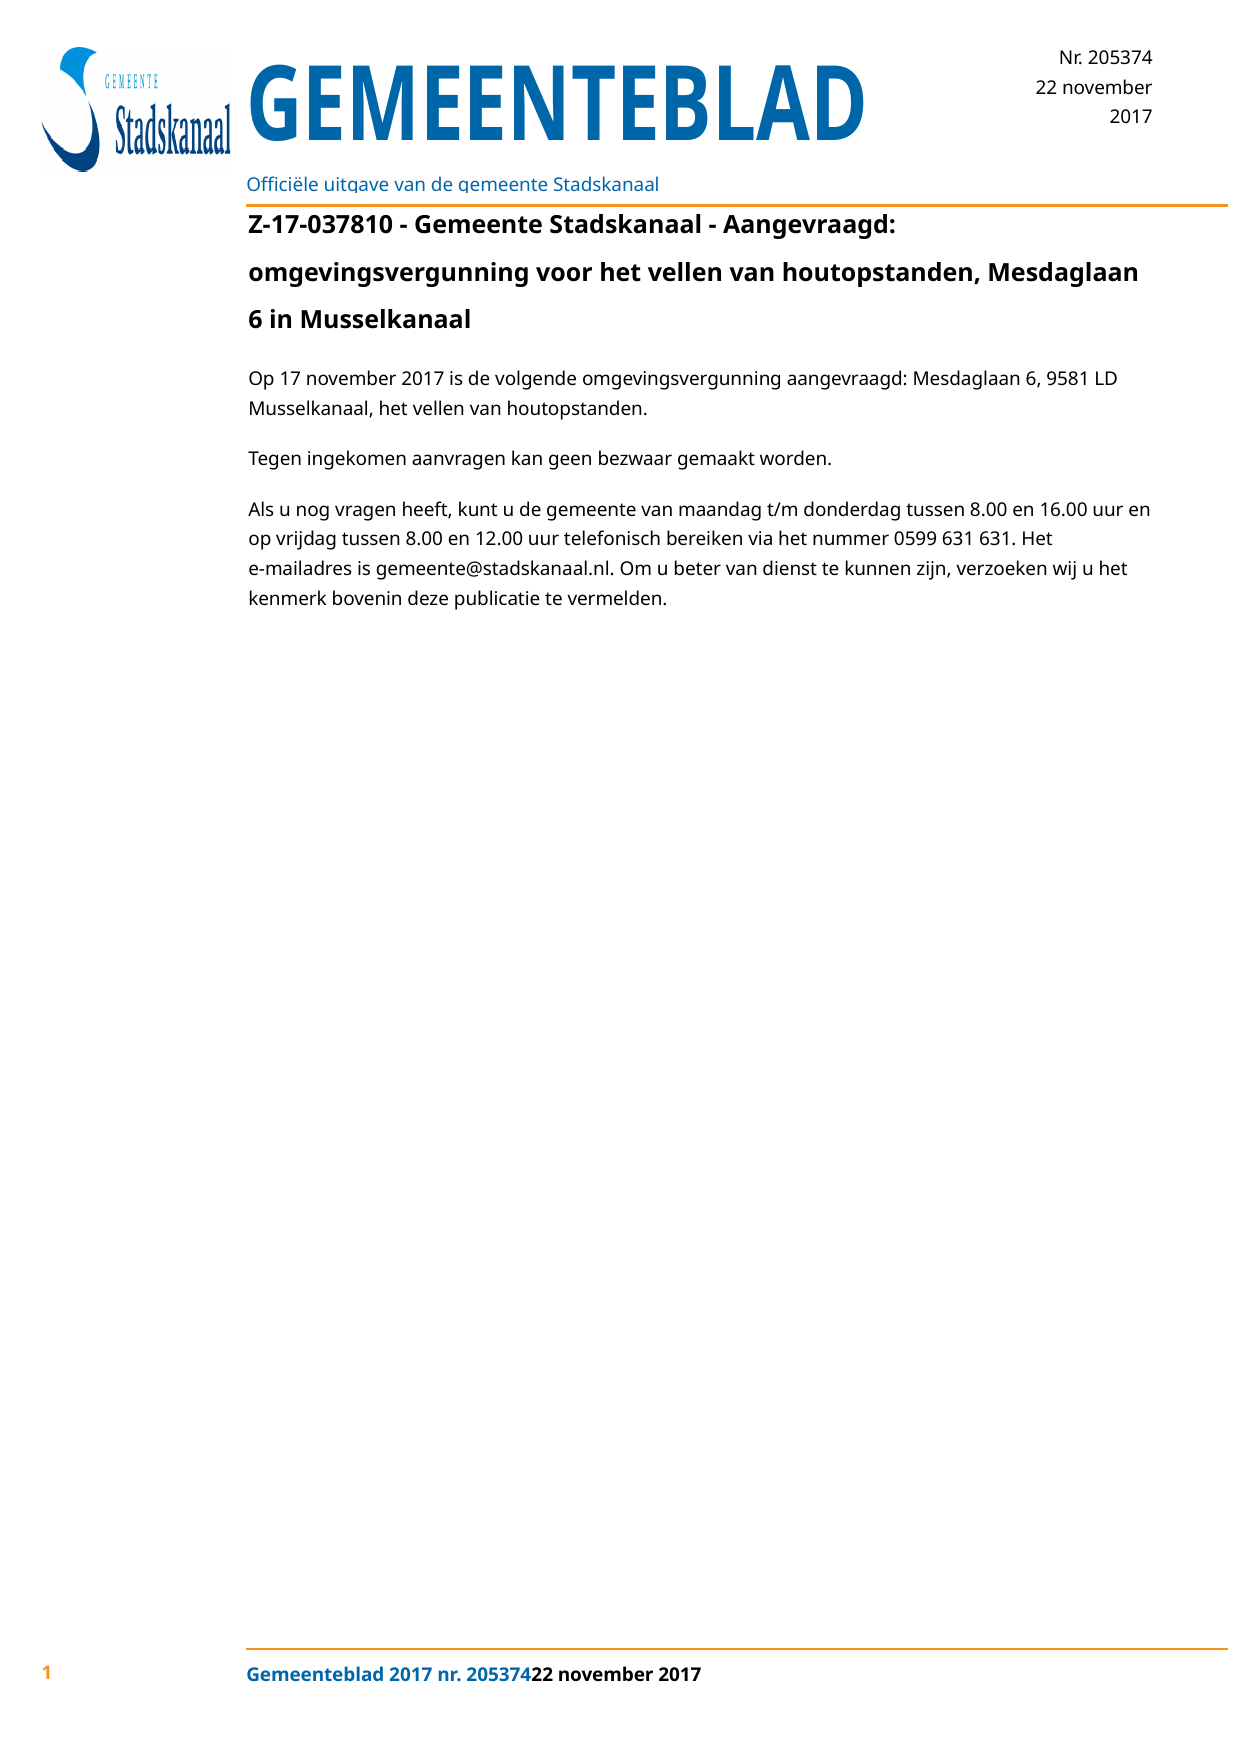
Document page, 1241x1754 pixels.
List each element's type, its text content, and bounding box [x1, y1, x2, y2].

text Op 17 november 2017 is de volgende omgevingsvergunning aangevraagd: Mesdaglaan 6, 9581 LD Musselkanaal, het vellen van houtopstanden. [248, 366, 1152, 421]
text Z-17-037810 - Gemeente Stadskanaal - Aangevraagd: omgevingsvergunning voor het vellen van houtopstanden, Mesdaglaan 6 in Musselkanaal [248, 207, 1152, 336]
text Tegen ingekomen aanvragen kan geen bezwaar gemaakt worden. [248, 446, 1152, 471]
text Als u nog vragen heeft, kunt u de gemeente van maandag t/m donderdag tussen 8.00 en 16.00 uur en op vrijdag tussen 8.00 en 12.00 uur telefonisch bereiken via het nummer 0599 631 631. Het e‑mailadres is gemeente@stadskanaal.nl. Om u beter van dienst te kunnen zijn, verzoeken wij u het kenmerk bovenin deze publicatie te vermelden. [248, 496, 1152, 610]
picture [41, 47, 231, 172]
